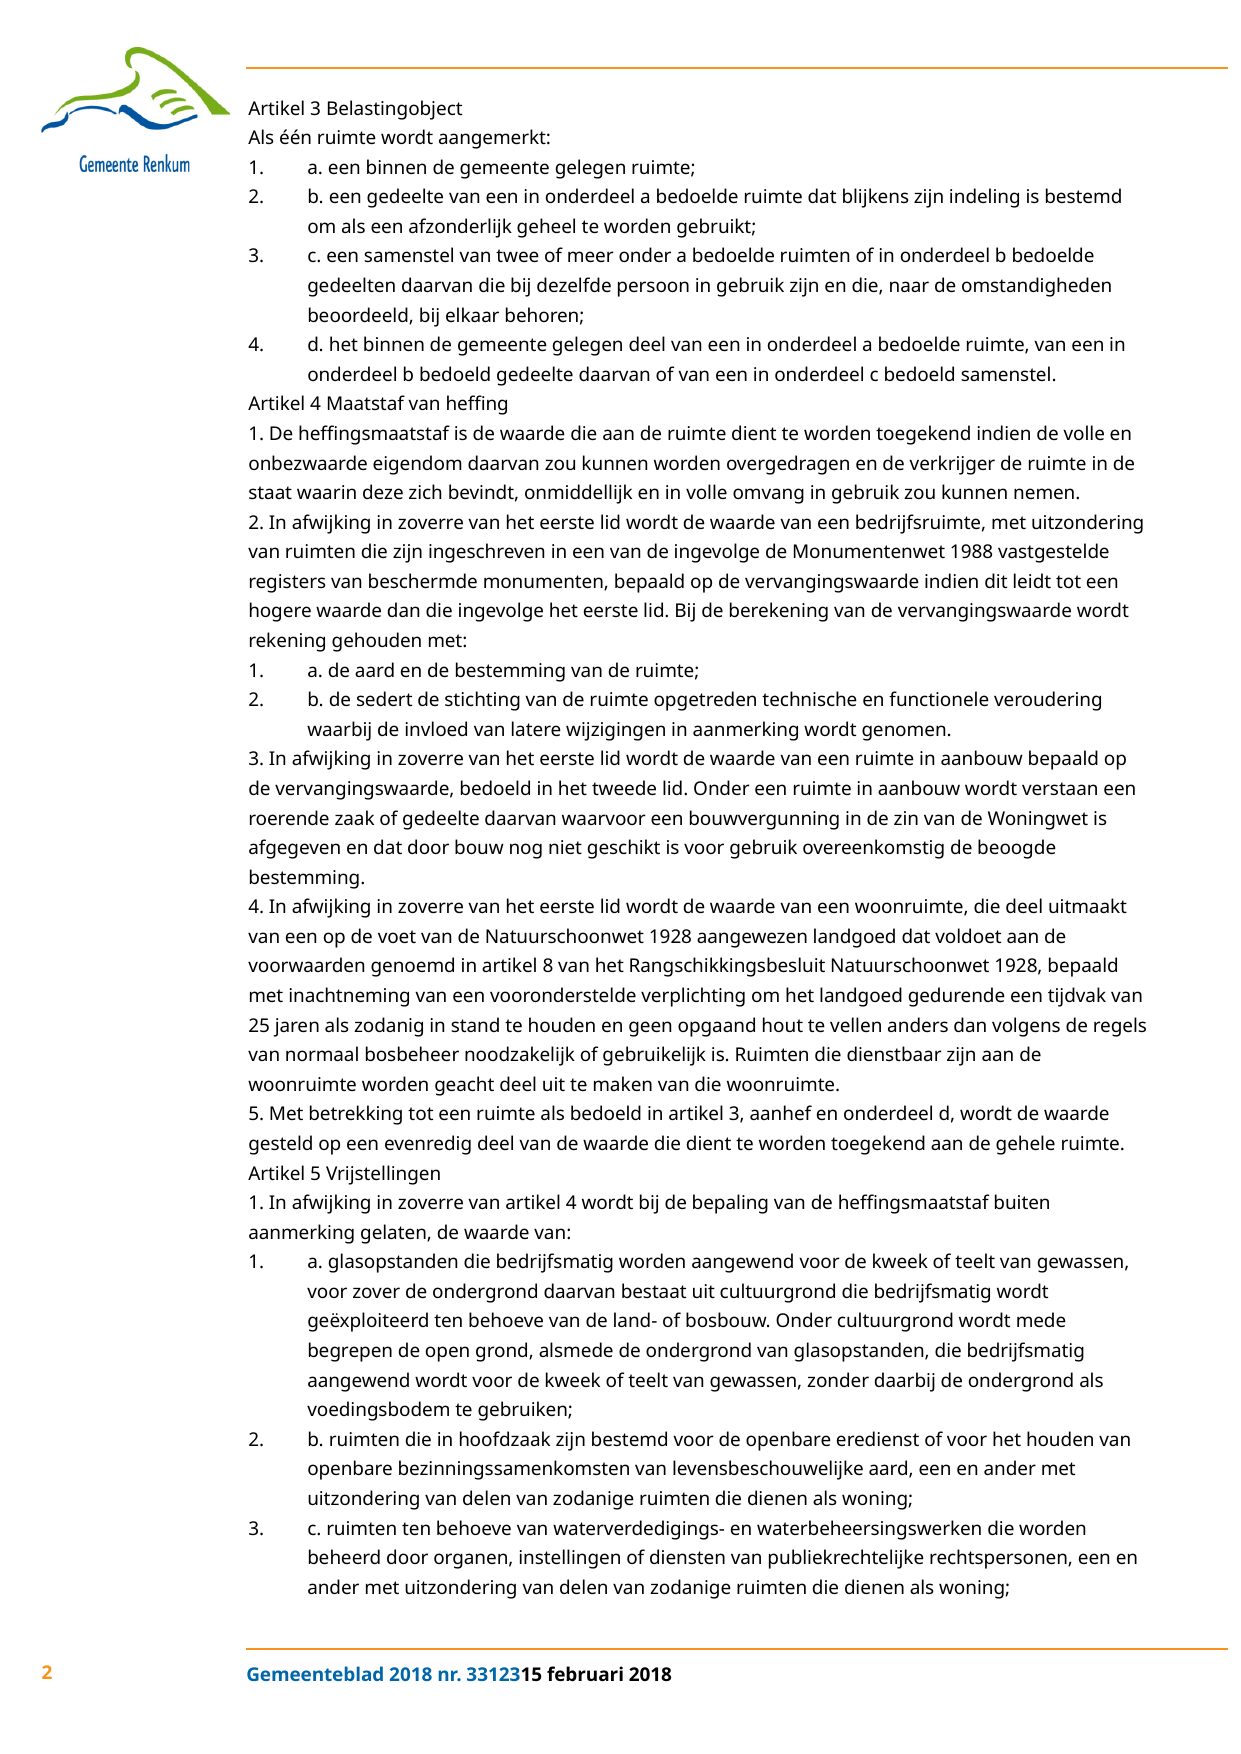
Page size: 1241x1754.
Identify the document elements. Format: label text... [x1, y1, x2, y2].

list a. de aard en de bestemming van de ruimte; [248, 657, 1152, 683]
text 1. De heffingsmaatstaf is de waarde die aan de ruimte dient te worden toegekend indien de volle en onbezwaarde eigendom daarvan zou kunnen worden overgedragen en de verkrijger de ruimte in de staat waarin deze zich bevindt, onmiddellijk en in volle omvang in gebruik zou kunnen nemen. [248, 420, 1152, 505]
text 1. In afwijking in zoverre van artikel 4 wordt bij de bepaling van de heffingsmaatstaf buiten aanmerking gelaten, de waarde van: [248, 1189, 1152, 1245]
text Als één ruimte wordt aangemerkt: [248, 124, 1152, 150]
text Artikel 5 Vrijstellingen [248, 1160, 1152, 1186]
list c. ruimten ten behoeve van waterverdedigings- en waterbeheersingswerken die worden beheerd door organen, instellingen of diensten van publiekrechtelijke rechtspersonen, een en ander met uitzondering van delen van zodanige ruimten die dienen als woning; [248, 1515, 1152, 1600]
text Artikel 4 Maatstaf van heffing [248, 391, 1152, 416]
text 5. Met betrekking tot een ruimte als bedoeld in artikel 3, aanhef en onderdeel d, wordt de waarde gesteld op een evenredig deel van de waarde die dient te worden toegekend aan de gehele ruimte. [248, 1101, 1152, 1156]
list b. ruimten die in hoofdzaak zijn bestemd voor de openbare eredienst of voor het houden van openbare bezinningssamenkomsten van levensbeschouwelijke aard, een en ander met uitzondering van delen van zodanige ruimten die dienen als woning; [248, 1426, 1152, 1511]
text 4. In afwijking in zoverre van het eerste lid wordt de waarde van een woonruimte, die deel uitmaakt van een op de voet van de Natuurschoonwet 1928 aangewezen landgoed dat voldoet aan de voorwaarden genoemd in artikel 8 van het Rangschikkingsbesluit Natuurschoonwet 1928, bepaald met inachtneming van een vooronderstelde verplichting om het landgoed gedurende een tijdvak van 25 jaren als zodanig in stand te houden en geen opgaand hout te vellen anders dan volgens de regels van normaal bosbeheer noodzakelijk of gebruikelijk is. Ruimten die dienstbaar zijn aan de woonruimte worden geacht deel uit te maken van die woonruimte. [248, 893, 1152, 1097]
list a. een binnen de gemeente gelegen ruimte; [248, 154, 1152, 180]
text 3. In afwijking in zoverre van het eerste lid wordt de waarde van een ruimte in aanbouw bepaald op de vervangingswaarde, bedoeld in het tweede lid. Onder een ruimte in aanbouw wordt verstaan een roerende zaak of gedeelte daarvan waarvoor een bouwvergunning in de zin van de Woningwet is afgegeven en dat door bouw nog niet geschikt is voor gebruik overeenkomstig de beoogde bestemming. [248, 746, 1152, 890]
picture [41, 47, 231, 172]
text Artikel 3 Belastingobject [248, 95, 1152, 121]
list a. glasopstanden die bedrijfsmatig worden aangewend voor de kweek of teelt van gewassen, voor zover de ondergrond daarvan bestaat uit cultuurgrond die bedrijfsmatig wordt geëxploiteerd ten behoeve van de land- of bosbouw. Onder cultuurgrond wordt mede begrepen de open grond, alsmede de ondergrond van glasopstanden, die bedrijfsmatig aangewend wordt voor de kweek of teelt van gewassen, zonder daarbij de ondergrond als voedingsbodem te gebruiken; [248, 1248, 1152, 1422]
list b. de sedert de stichting van de ruimte opgetreden technische en functionele veroudering waarbij de invloed van latere wijzigingen in aanmerking wordt genomen. [248, 686, 1152, 742]
text 2. In afwijking in zoverre van het eerste lid wordt de waarde van een bedrijfsruimte, met uitzondering van ruimten die zijn ingeschreven in een van de ingevolge de Monumentenwet 1988 vastgestelde registers van beschermde monumenten, bepaald op de vervangingswaarde indien dit leidt tot een hogere waarde dan die ingevolge het eerste lid. Bij de berekening van de vervangingswaarde wordt rekening gehouden met: [248, 509, 1152, 653]
list b. een gedeelte van een in onderdeel a bedoelde ruimte dat blijkens zijn indeling is bestemd om als een afzonderlijk geheel te worden gebruikt; [248, 183, 1152, 239]
list c. een samenstel van twee of meer onder a bedoelde ruimten of in onderdeel b bedoelde gedeelten daarvan die bij dezelfde persoon in gebruik zijn en die, naar de omstandigheden beoordeeld, bij elkaar behoren; [248, 243, 1152, 328]
list d. het binnen de gemeente gelegen deel van een in onderdeel a bedoelde ruimte, van een in onderdeel b bedoeld gedeelte daarvan of van een in onderdeel c bedoeld samenstel. [248, 331, 1152, 387]
